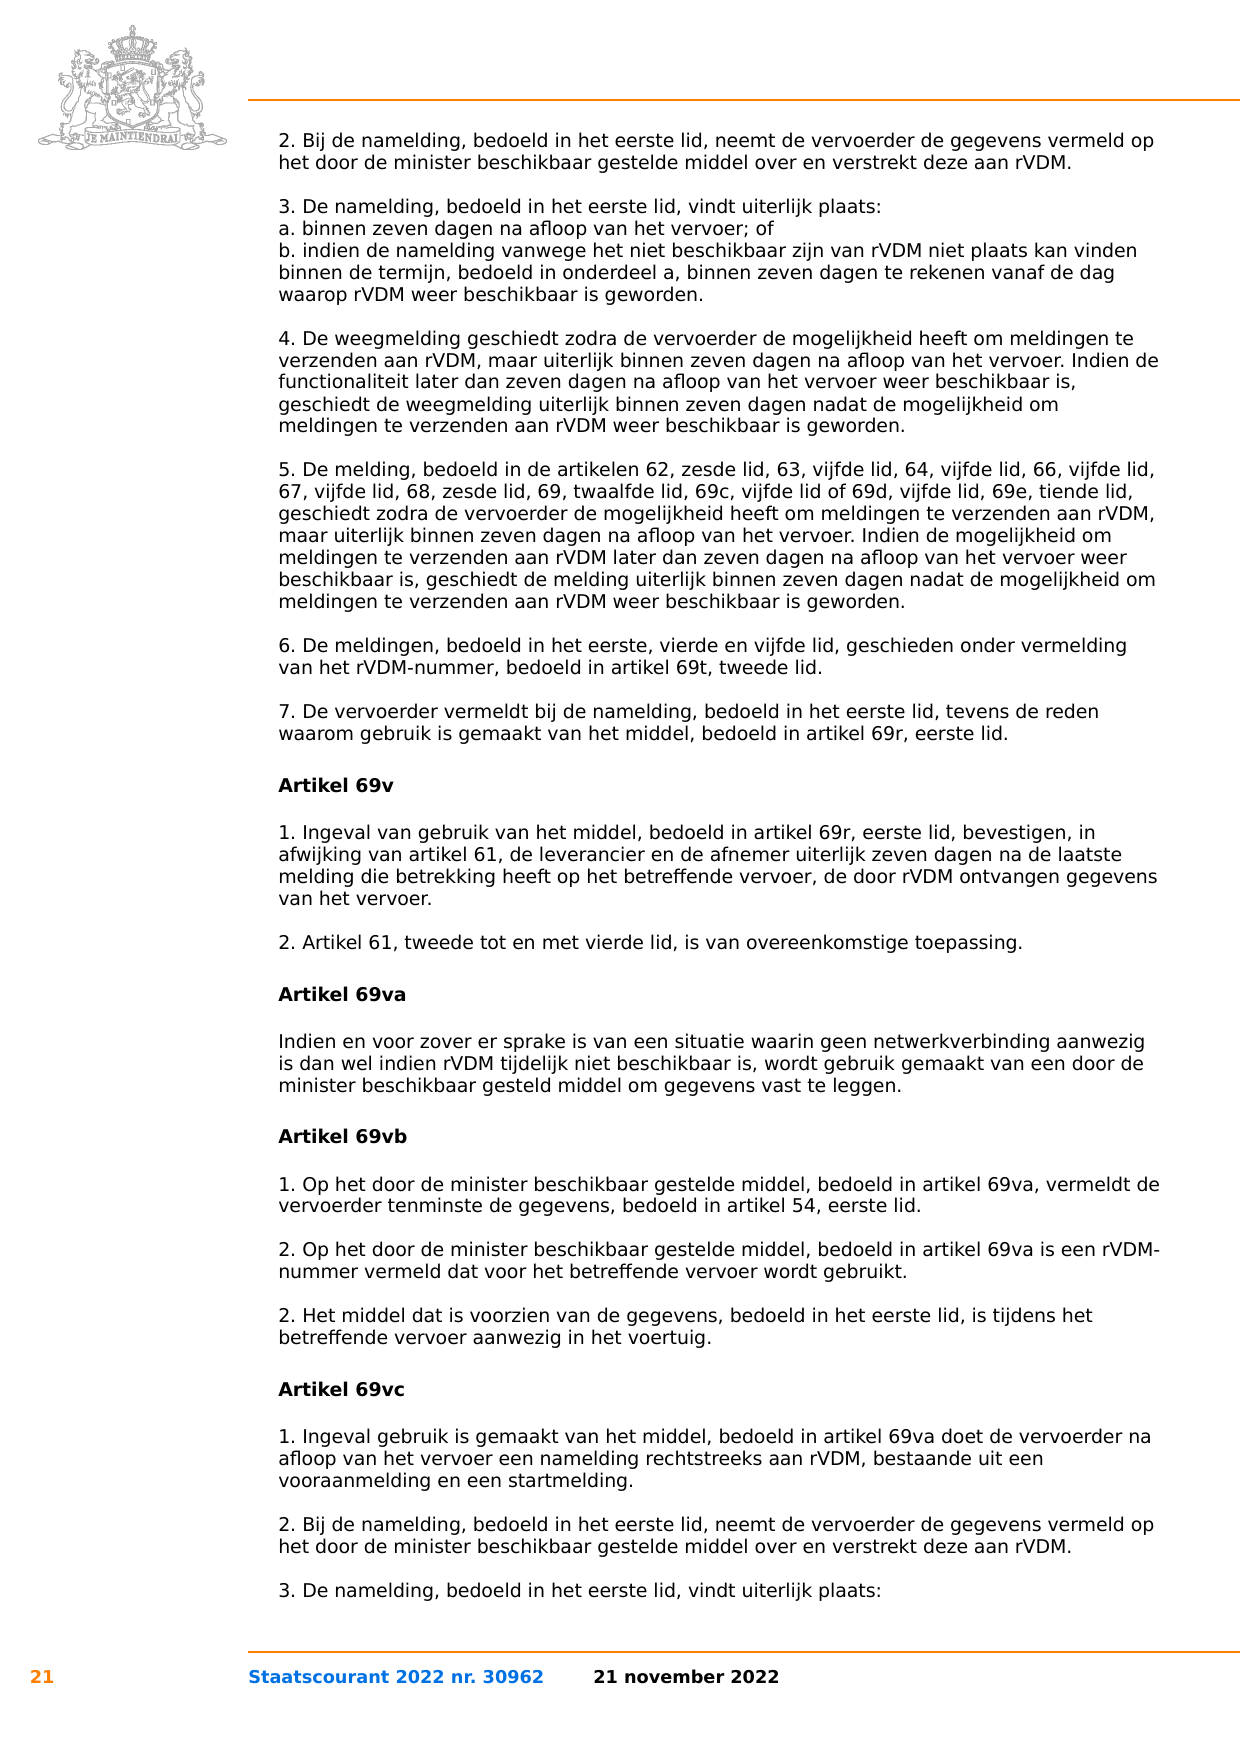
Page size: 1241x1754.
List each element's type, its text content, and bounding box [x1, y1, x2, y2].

subtitle Artikel 69vb [278, 1126, 1163, 1148]
text 4. De weegmelding geschiedt zodra de vervoerder de mogelijkheid heeft om meldingen te verzenden aan rVDM, maar uiterlijk binnen zeven dagen na afloop van het vervoer. Indien de functionaliteit later dan zeven dagen na afloop van het vervoer weer beschikbaar is, geschiedt de weegmelding uiterlijk binnen zeven dagen nadat de mogelijkheid om meldingen te verzenden aan rVDM weer beschikbaar is geworden. [278, 327, 1163, 437]
text 7. De vervoerder vermeldt bij de namelding, bedoeld in het eerste lid, tevens de reden waarom gebruik is gemaakt van het middel, bedoeld in artikel 69r, eerste lid. [278, 701, 1163, 745]
subtitle Artikel 69vc [278, 1379, 1163, 1401]
text 3. De namelding, bedoeld in het eerste lid, vindt uiterlijk plaats: [278, 1580, 1163, 1602]
text 2. Op het door de minister beschikbaar gestelde middel, bedoeld in artikel 69va is een rVDM-nummer vermeld dat voor het betreffende vervoer wordt gebruikt. [278, 1239, 1163, 1283]
text 1. Op het door de minister beschikbaar gestelde middel, bedoeld in artikel 69va, vermeldt de vervoerder tenminste de gegevens, bedoeld in artikel 54, eerste lid. [278, 1173, 1163, 1217]
text 1. Ingeval gebruik is gemaakt van het middel, bedoeld in artikel 69va doet de vervoerder na afloop van het vervoer een namelding rechtstreeks aan rVDM, bestaande uit een vooraanmelding en een startmelding. [278, 1426, 1163, 1492]
subtitle Artikel 69v [278, 775, 1163, 797]
text b. indien de namelding vanwege het niet beschikbaar zijn van rVDM niet plaats kan vinden binnen de termijn, bedoeld in onderdeel a, binnen zeven dagen te rekenen vanaf de dag waarop rVDM weer beschikbaar is geworden. [278, 240, 1163, 306]
text 2. Bij de namelding, bedoeld in het eerste lid, neemt de vervoerder de gegevens vermeld op het door de minister beschikbaar gestelde middel over en verstrekt deze aan rVDM. [278, 130, 1163, 174]
subtitle Artikel 69va [278, 983, 1163, 1006]
text Indien en voor zover er sprake is van een situatie waarin geen netwerkverbinding aanwezig is dan wel indien rVDM tijdelijk niet beschikbaar is, wordt gebruik gemaakt van een door de minister beschikbaar gesteld middel om gegevens vast te leggen. [278, 1031, 1163, 1096]
text 1. Ingeval van gebruik van het middel, bedoeld in artikel 69r, eerste lid, bevestigen, in afwijking van artikel 61, de leverancier en de afnemer uiterlijk zeven dagen na de laatste melding die betrekking heeft op het betreffende vervoer, de door rVDM ontvangen gegevens van het vervoer. [278, 822, 1163, 910]
text a. binnen zeven dagen na afloop van het vervoer; of [278, 218, 1163, 240]
text 5. De melding, bedoeld in de artikelen 62, zesde lid, 63, vijfde lid, 64, vijfde lid, 66, vijfde lid, 67, vijfde lid, 68, zesde lid, 69, twaalfde lid, 69c, vijfde lid of 69d, vijfde lid, 69e, tiende lid, geschiedt zodra de vervoerder de mogelijkheid heeft om meldingen te verzenden aan rVDM, maar uiterlijk binnen zeven dagen na afloop van het vervoer. Indien de mogelijkheid om meldingen te verzenden aan rVDM later dan zeven dagen na afloop van het vervoer weer beschikbaar is, geschiedt de melding uiterlijk binnen zeven dagen nadat de mogelijkheid om meldingen te verzenden aan rVDM weer beschikbaar is geworden. [278, 459, 1163, 613]
text 2. Bij de namelding, bedoeld in het eerste lid, neemt de vervoerder de gegevens vermeld op het door de minister beschikbaar gestelde middel over en verstrekt deze aan rVDM. [278, 1514, 1163, 1558]
text 2. Artikel 61, tweede tot en met vierde lid, is van overeenkomstige toepassing. [278, 932, 1163, 953]
picture [38, 25, 227, 150]
text 3. De namelding, bedoeld in het eerste lid, vindt uiterlijk plaats: [278, 196, 1163, 218]
text 6. De meldingen, bedoeld in het eerste, vierde en vijfde lid, geschieden onder vermelding van het rVDM-nummer, bedoeld in artikel 69t, tweede lid. [278, 635, 1163, 679]
text 2. Het middel dat is voorzien van de gegevens, bedoeld in het eerste lid, is tijdens het betreffende vervoer aanwezig in het voertuig. [278, 1305, 1163, 1349]
